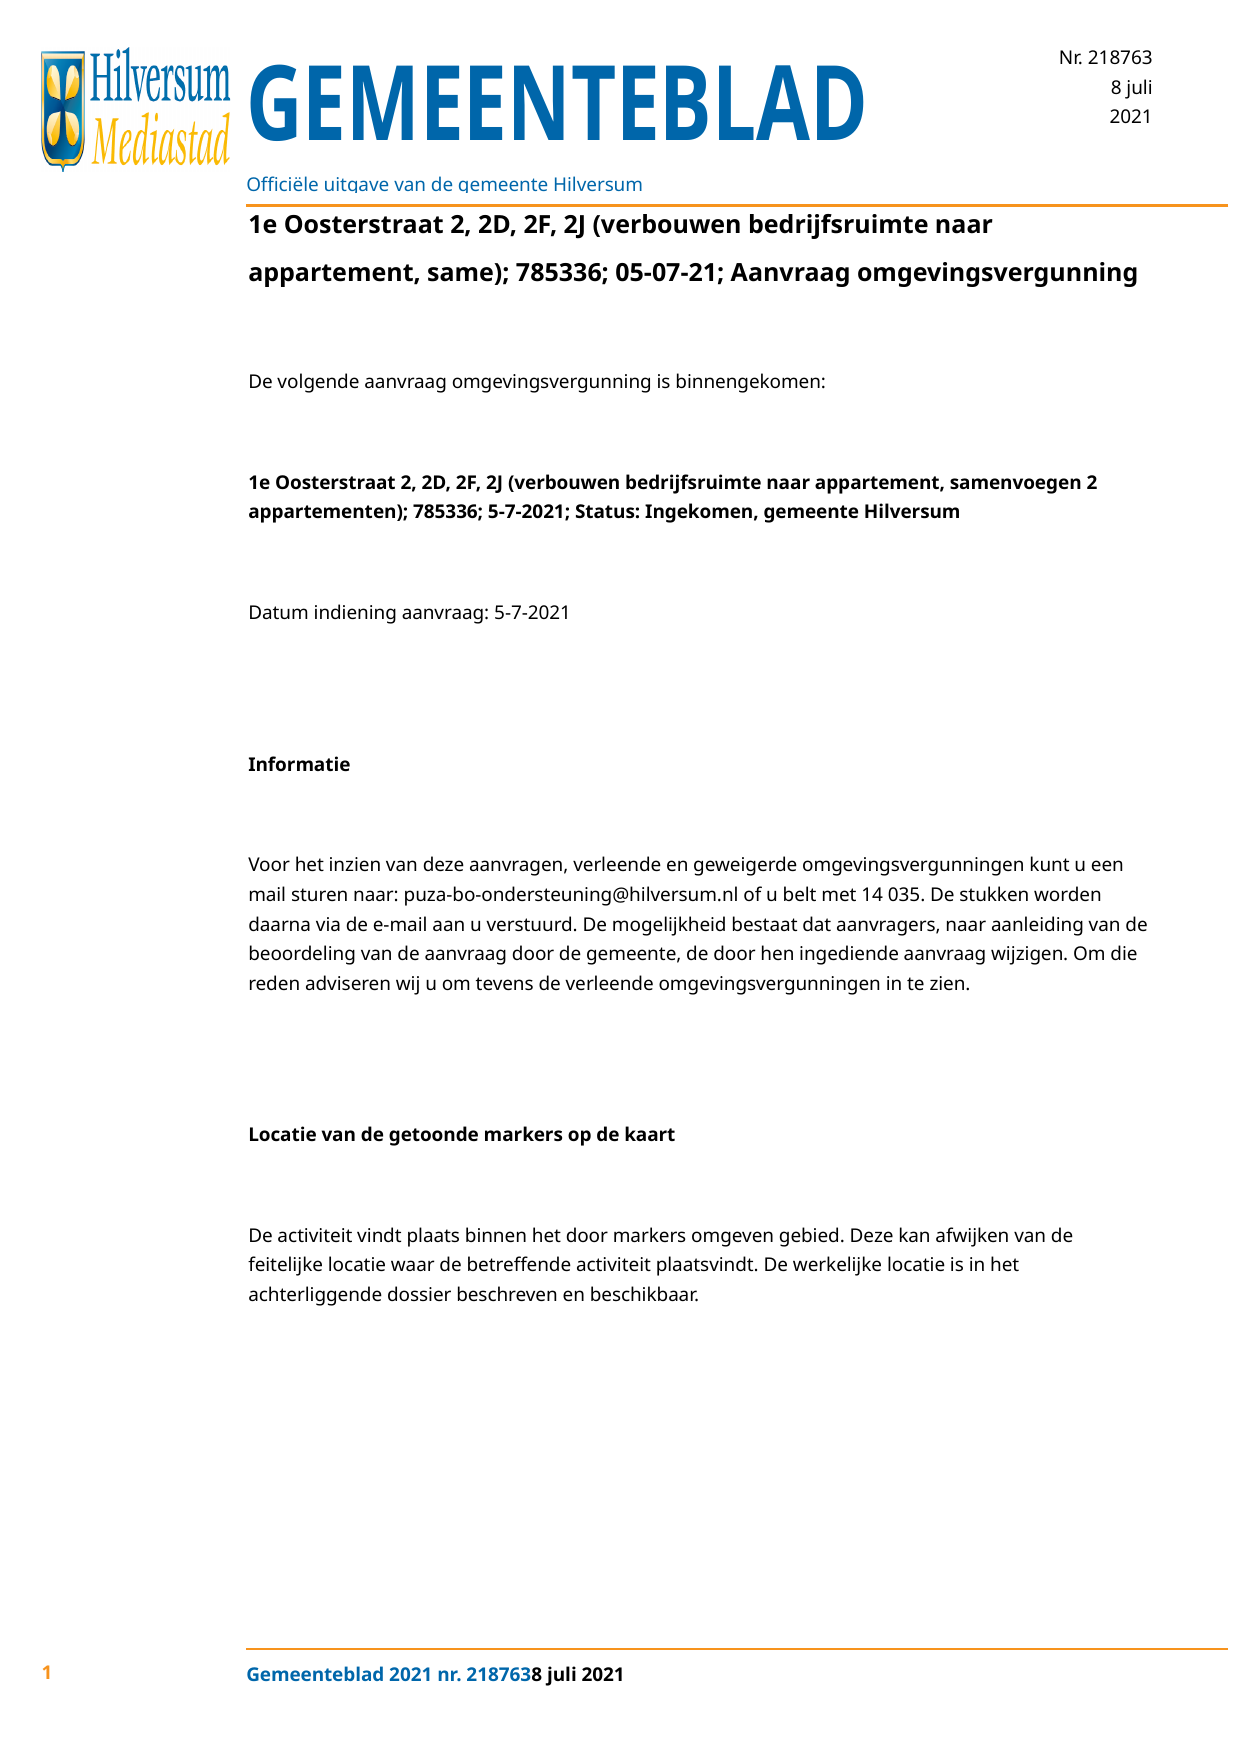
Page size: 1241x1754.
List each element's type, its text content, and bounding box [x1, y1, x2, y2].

text Datum indiening aanvraag: 5-7-2021 [248, 599, 1152, 625]
text 1e Oosterstraat 2, 2D, 2F, 2J (verbouwen bedrijfsruimte naar appartement, samenvoegen 2 appartementen); 785336; 5-7-2021; Status: Ingekomen, gemeente Hilversum [248, 469, 1152, 524]
text Informatie [248, 751, 1152, 777]
picture [41, 47, 231, 172]
text De volgende aanvraag omgevingsvergunning is binnengekomen: [248, 368, 1152, 394]
text De activiteit vindt plaats binnen het door markers omgeven gebied. Deze kan afwijken van de feitelijke locatie waar de betreffende activiteit plaatsvindt. De werkelijke locatie is in het achterliggende dossier beschreven en beschikbaar. [248, 1222, 1152, 1307]
text 1e Oosterstraat 2, 2D, 2F, 2J (verbouwen bedrijfsruimte naar appartement, same); 785336; 05-07-21; Aanvraag omgevingsvergunning [248, 207, 1152, 288]
text Voor het inzien van deze aanvragen, verleende en geweigerde omgevingsvergunningen kunt u een mail sturen naar: puza-bo-ondersteuning@hilversum.nl of u belt met 14 035. De stukken worden daarna via de e-mail aan u verstuurd. De mogelijkheid bestaat dat aanvragers, naar aanleiding van de beoordeling van de aanvraag door de gemeente, de door hen ingediende aanvraag wijzigen. Om die reden adviseren wij u om tevens de verleende omgevingsvergunningen in te zien. [248, 852, 1152, 996]
text Locatie van de getoonde markers op de kaart [248, 1121, 1152, 1147]
